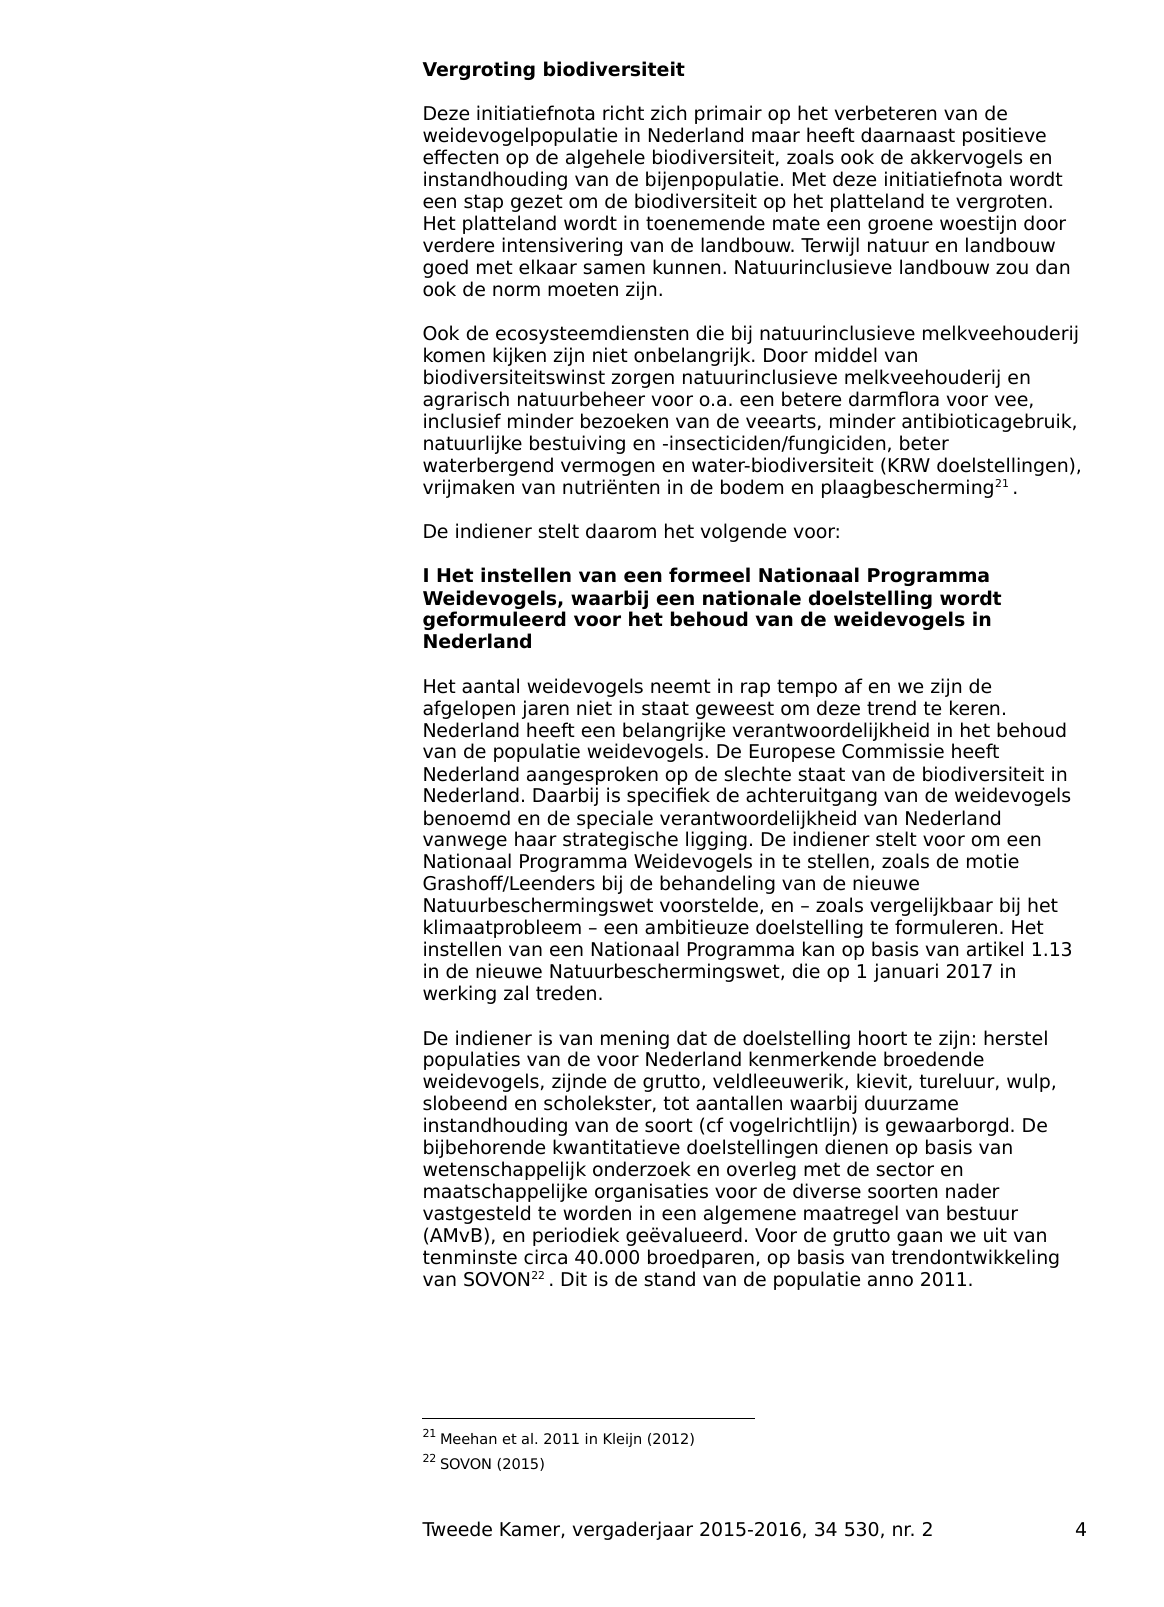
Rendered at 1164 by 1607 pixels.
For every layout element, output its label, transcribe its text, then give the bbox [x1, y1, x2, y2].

subtitle Vergroting biodiversiteit [422, 59, 1087, 81]
subtitle I Het instellen van een formeel Nationaal Programma Weidevogels, waarbij een nationale doelstelling wordt geformuleerd voor het behoud van de weidevogels in Nederland [422, 565, 1087, 653]
text Meehan et al. 2011 in Kleijn (2012) [422, 1427, 1087, 1449]
text De indiener is van mening dat de doelstelling hoort te zijn: herstel populaties van de voor Nederland kenmerkende broedende weidevogels, zijnde de grutto, veldleeuwerik, kievit, tureluur, wulp, slobeend en scholekster, tot aantallen waarbij duurzame instandhouding van de soort (cf vogelrichtlijn) is gewaarborgd. De bijbehorende kwantitatieve doelstellingen dienen op basis van wetenschappelijk onderzoek en overleg met de sector en maatschappelijke organisaties voor de diverse soorten nader vastgesteld te worden in een algemene maatregel van bestuur (AMvB), en periodiek geëvalueerd. Voor de grutto gaan we uit van tenminste circa 40.000 broedparen, op basis van trendontwikkeling van SOVON. Dit is de stand van de populatie anno 2011. [422, 1027, 1087, 1291]
text Het aantal weidevogels neemt in rap tempo af en we zijn de afgelopen jaren niet in staat geweest om deze trend te keren. Nederland heeft een belangrijke verantwoordelijkheid in het behoud van de populatie weidevogels. De Europese Commissie heeft Nederland aangesproken op de slechte staat van de biodiversiteit in Nederland. Daarbij is specifiek de achteruitgang van de weidevogels benoemd en de speciale verantwoordelijkheid van Nederland vanwege haar strategische ligging. De indiener stelt voor om een Nationaal Programma Weidevogels in te stellen, zoals de motie Grashoff/Leenders bij de behandeling van de nieuwe Natuurbeschermingswet voorstelde, en – zoals vergelijkbaar bij het klimaatprobleem – een ambitieuze doelstelling te formuleren. Het instellen van een Nationaal Programma kan op basis van artikel 1.13 in de nieuwe Natuurbeschermingswet, die op 1 januari 2017 in werking zal treden. [422, 676, 1087, 1005]
text De indiener stelt daarom het volgende voor: [422, 521, 1087, 543]
text Ook de ecosysteemdiensten die bij natuurinclusieve melkveehouderij komen kijken zijn niet onbelangrijk. Door middel van biodiversiteitswinst zorgen natuurinclusieve melkveehouderij en agrarisch natuurbeheer voor o.a. een betere darmflora voor vee, inclusief minder bezoeken van de veearts, minder antibioticagebruik, natuurlijke bestuiving en -insecticiden/fungiciden, beter waterbergend vermogen en water-biodiversiteit (KRW doelstellingen), vrijmaken van nutriënten in de bodem en plaagbescherming. [422, 323, 1087, 499]
text SOVON (2015) [422, 1452, 1087, 1474]
text Deze initiatiefnota richt zich primair op het verbeteren van de weidevogelpopulatie in Nederland maar heeft daarnaast positieve effecten op de algehele biodiversiteit, zoals ook de akkervogels en instandhouding van de bijenpopulatie. Met deze initiatiefnota wordt een stap gezet om de biodiversiteit op het platteland te vergroten. Het platteland wordt in toenemende mate een groene woestijn door verdere intensivering van de landbouw. Terwijl natuur en landbouw goed met elkaar samen kunnen. Natuurinclusieve landbouw zou dan ook de norm moeten zijn. [422, 103, 1087, 301]
